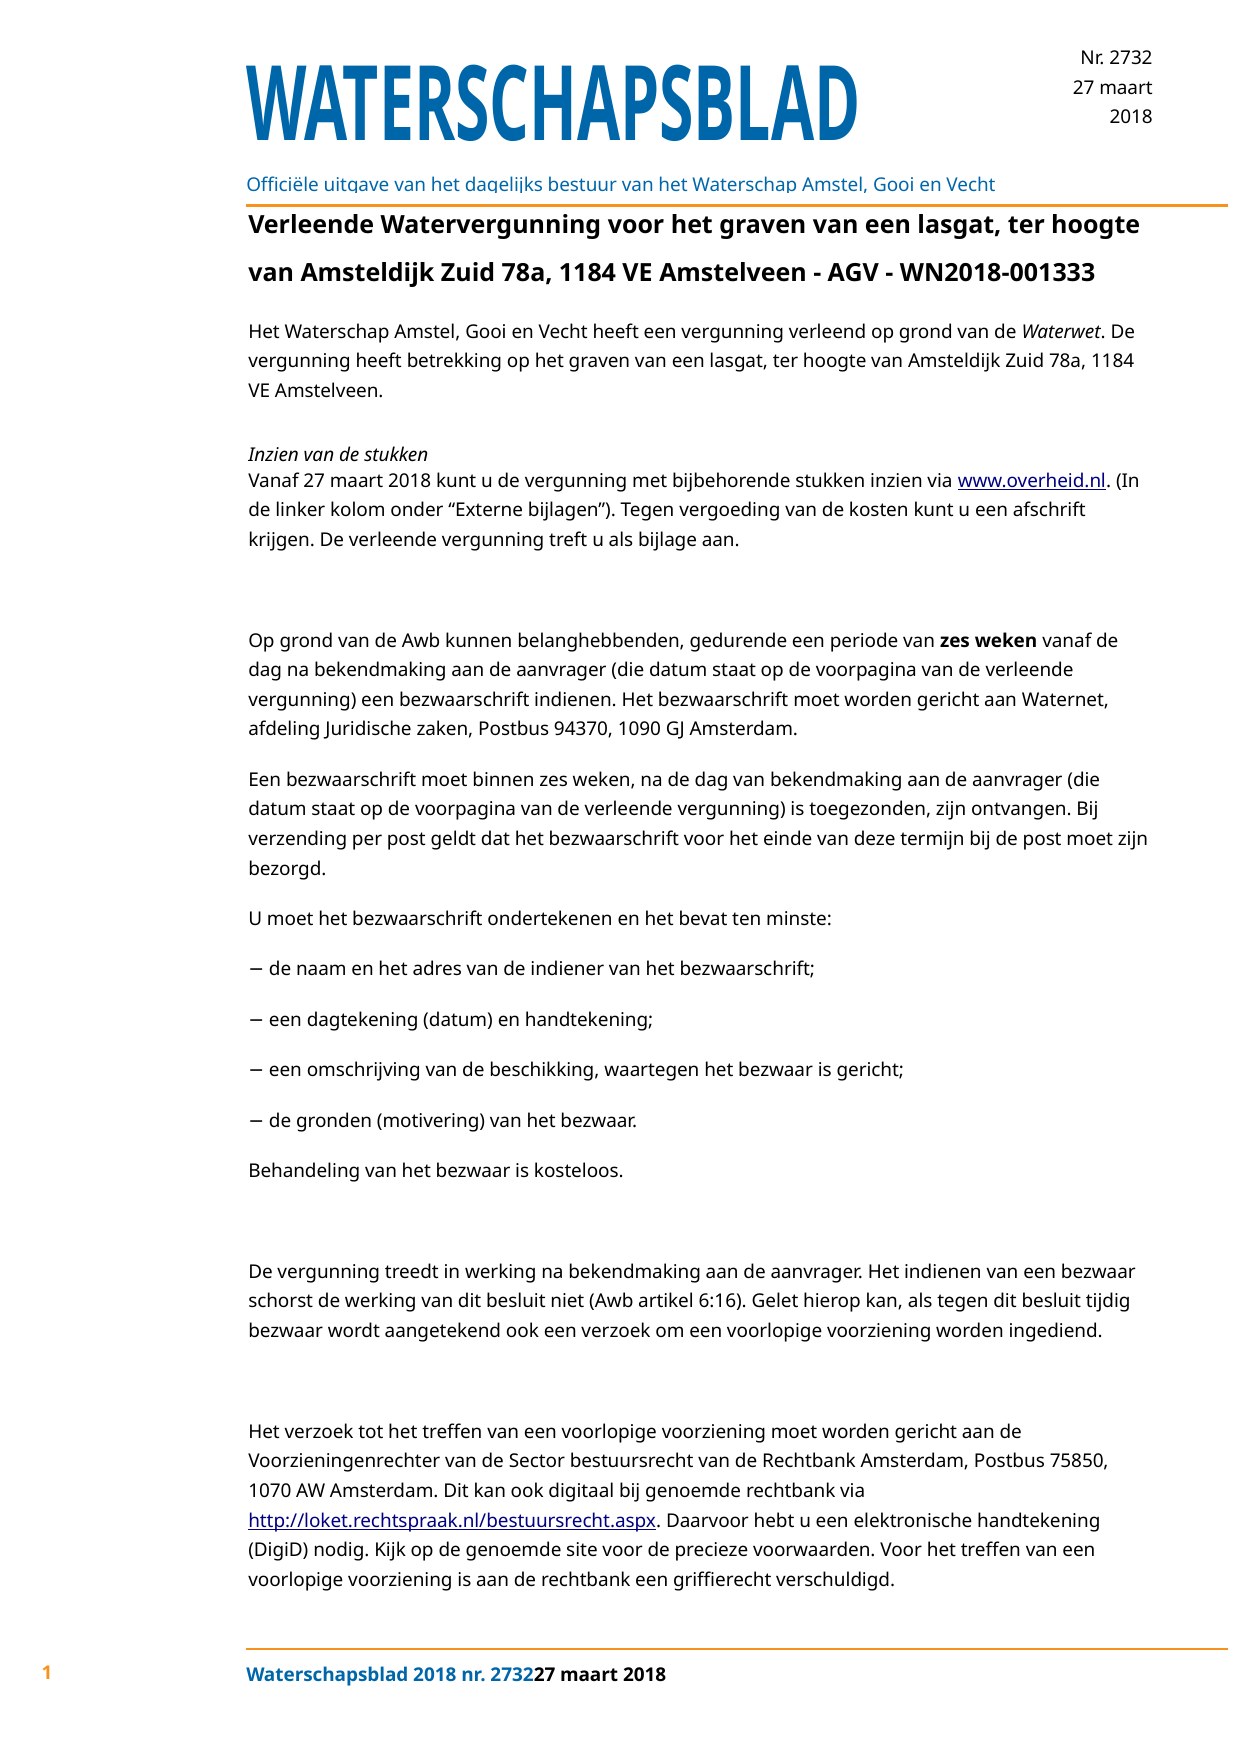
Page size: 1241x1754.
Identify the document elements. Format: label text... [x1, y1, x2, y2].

text − de naam en het adres van de indiener van het bezwaarschrift; [248, 956, 1152, 981]
text De vergunning treedt in werking na bekendmaking aan de aanvrager. Het indienen van een bezwaar schorst de werking van dit besluit niet (Awb artikel 6:16). Gelet hierop kan, als tegen dit besluit tijdig bezwaar wordt aangetekend ook een verzoek om een voorlopige voorziening worden ingediend. [248, 1258, 1152, 1343]
text U moet het bezwaarschrift ondertekenen en het bevat ten minste: [248, 905, 1152, 931]
text Het Waterschap Amstel, Gooi en Vecht heeft een vergunning verleend op grond van de Waterwet. De vergunning heeft betrekking op het graven van een lasgat, ter hoogte van Amsteldijk Zuid 78a, 1184 VE Amstelveen. [248, 318, 1152, 403]
picture [41, 47, 231, 172]
text − een omschrijving van de beschikking, waartegen het bezwaar is gericht; [248, 1056, 1152, 1082]
text Behandeling van het bezwaar is kosteloos. [248, 1157, 1152, 1183]
text Vanaf 27 maart 2018 kunt u de vergunning met bijbehorende stukken inzien via www.overheid.nl. (In de linker kolom onder “Externe bijlagen”). Tegen vergoeding van de kosten kunt u een afschrift krijgen. De verleende vergunning treft u als bijlage aan. [248, 467, 1152, 552]
text Verleende Watervergunning voor het graven van een lasgat, ter hoogte van Amsteldijk Zuid 78a, 1184 VE Amstelveen - AGV - WN2018-001333 [248, 207, 1152, 288]
text Op grond van de Awb kunnen belanghebbenden, gedurende een periode van zes weken vanaf de dag na bekendmaking aan de aanvrager (die datum staat op de voorpagina van de verleende vergunning) een bezwaarschrift indienen. Het bezwaarschrift moet worden gericht aan Waternet, afdeling Juridische zaken, Postbus 94370, 1090 GJ Amsterdam. [248, 627, 1152, 741]
text − de gronden (motivering) van het bezwaar. [248, 1107, 1152, 1132]
text Het verzoek tot het treffen van een voorlopige voorziening moet worden gericht aan de Voorzieningenrechter van de Sector bestuursrecht van de Rechtbank Amsterdam, Postbus 75850, 1070 AW Amsterdam. Dit kan ook digitaal bij genoemde rechtbank via http://loket.rechtspraak.nl/bestuursrecht.aspx. Daarvoor hebt u een elektronische handtekening (DigiD) nodig. Kijk op de genoemde site voor de precieze voorwaarden. Voor het treffen van een voorlopige voorziening is aan de rechtbank een griffierecht verschuldigd. [248, 1418, 1152, 1592]
text Inzien van de stukken [248, 441, 1152, 467]
text Een bezwaarschrift moet binnen zes weken, na de dag van bekendmaking aan de aanvrager (die datum staat op de voorpagina van de verleende vergunning) is toegezonden, zijn ontvangen. Bij verzending per post geldt dat het bezwaarschrift voor het einde van deze termijn bij de post moet zijn bezorgd. [248, 766, 1152, 880]
text − een dagtekening (datum) en handtekening; [248, 1006, 1152, 1032]
